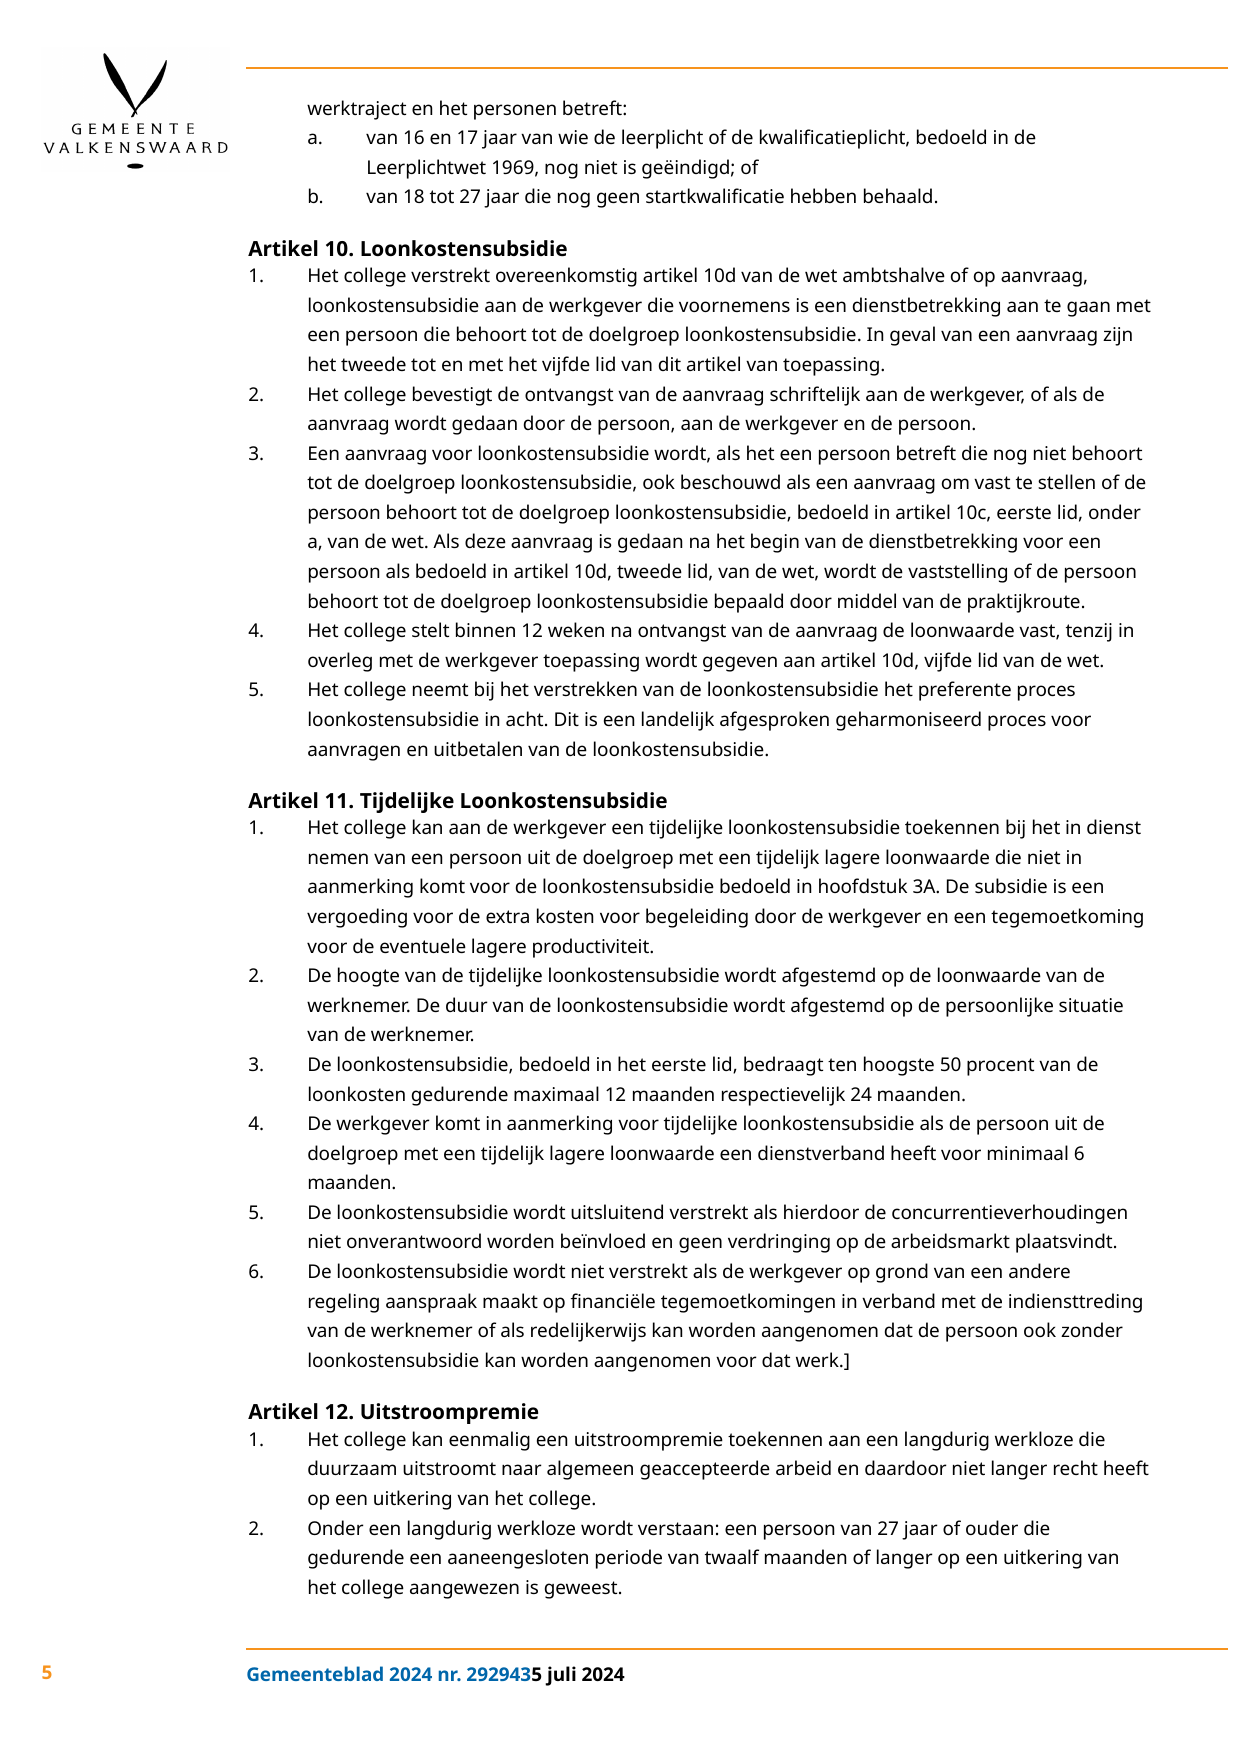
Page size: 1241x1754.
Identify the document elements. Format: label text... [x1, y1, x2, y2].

list Een aanvraag voor loonkostensubsidie wordt, als het een persoon betreft die nog niet behoort tot de doelgroep loonkostensubsidie, ook beschouwd als een aanvraag om vast te stellen of de persoon behoort tot de doelgroep loonkostensubsidie, bedoeld in artikel 10c, eerste lid, onder a, van de wet. Als deze aanvraag is gedaan na het begin van de dienstbetrekking voor een persoon als bedoeld in artikel 10d, tweede lid, van de wet, wordt de vaststelling of de persoon behoort tot de doelgroep loonkostensubsidie bepaald door middel van de praktijkroute. [248, 440, 1152, 613]
list Het college verstrekt overeenkomstig artikel 10d van de wet ambtshalve of op aanvraag, loonkostensubsidie aan de werkgever die voornemens is een dienstbetrekking aan te gaan met een persoon die behoort tot de doelgroep loonkostensubsidie. In geval van een aanvraag zijn het tweede tot en met het vijfde lid van dit artikel van toepassing. [248, 262, 1152, 377]
list van 18 tot 27 jaar die nog geen startkwalificatie hebben behaald. [307, 183, 1152, 209]
list Het college bevestigt de ontvangst van de aanvraag schriftelijk aan de werkgever, of als de aanvraag wordt gedaan door de persoon, aan de werkgever en de persoon. [248, 381, 1152, 436]
list De loonkostensubsidie, bedoeld in het eerste lid, bedraagt ten hoogste 50 procent van de loonkosten gedurende maximaal 12 maanden respectievelijk 24 maanden. [248, 1051, 1152, 1107]
list Het college stelt binnen 12 weken na ontvangst van de aanvraag de loonwaarde vast, tenzij in overleg met de werkgever toepassing wordt gegeven aan artikel 10d, vijfde lid van de wet. [248, 617, 1152, 673]
list De loonkostensubsidie wordt niet verstrekt als de werkgever op grond van een andere regeling aanspraak maakt op financiële tegemoetkomingen in verband met de indiensttreding van de werknemer of als redelijkerwijs kan worden aangenomen dat de persoon ook zonder loonkostensubsidie kan worden aangenomen voor dat werk.] [248, 1258, 1152, 1373]
picture [41, 47, 231, 172]
text Artikel 10. Loonkostensubsidie [248, 234, 1152, 262]
text Artikel 11. Tijdelijke Loonkostensubsidie [248, 786, 1152, 814]
list De loonkostensubsidie wordt uitsluitend verstrekt als hierdoor de concurrentieverhoudingen niet onverantwoord worden beïnvloed en geen verdringing op de arbeidsmarkt plaatsvindt. [248, 1199, 1152, 1254]
list Het college neemt bij het verstrekken van de loonkostensubsidie het preferente proces loonkostensubsidie in acht. Dit is een landelijk afgesproken geharmoniseerd proces voor aanvragen en uitbetalen van de loonkostensubsidie. [248, 677, 1152, 761]
list Het college kan eenmalig een uitstroompremie toekennen aan een langdurig werkloze die duurzaam uitstroomt naar algemeen geaccepteerde arbeid en daardoor niet langer recht heeft op een uitkering van het college. [248, 1426, 1152, 1511]
list van 16 en 17 jaar van wie de leerplicht of de kwalificatieplicht, bedoeld in de Leerplichtwet 1969, nog niet is geëindigd; of [307, 124, 1152, 180]
list Het college kan aan de werkgever een tijdelijke loonkostensubsidie toekennen bij het in dienst nemen van een persoon uit de doelgroep met een tijdelijk lagere loonwaarde die niet in aanmerking komt voor de loonkostensubsidie bedoeld in hoofdstuk 3A. De subsidie is een vergoeding voor de extra kosten voor begeleiding door de werkgever en een tegemoetkoming voor de eventuele lagere productiviteit. [248, 814, 1152, 959]
list De hoogte van de tijdelijke loonkostensubsidie wordt afgestemd op de loonwaarde van de werknemer. De duur van de loonkostensubsidie wordt afgestemd op de persoonlijke situatie van de werknemer. [248, 962, 1152, 1047]
list Onder een langdurig werkloze wordt verstaan: een persoon van 27 jaar of ouder die gedurende een aaneengesloten periode van twaalf maanden of langer op een uitkering van het college aangewezen is geweest. [248, 1515, 1152, 1599]
text Artikel 12. Uitstroompremie [248, 1397, 1152, 1426]
list werktraject en het personen betreft: [248, 95, 1152, 121]
list De werkgever komt in aanmerking voor tijdelijke loonkostensubsidie als de persoon uit de doelgroep met een tijdelijk lagere loonwaarde een dienstverband heeft voor minimaal 6 maanden. [248, 1110, 1152, 1195]
